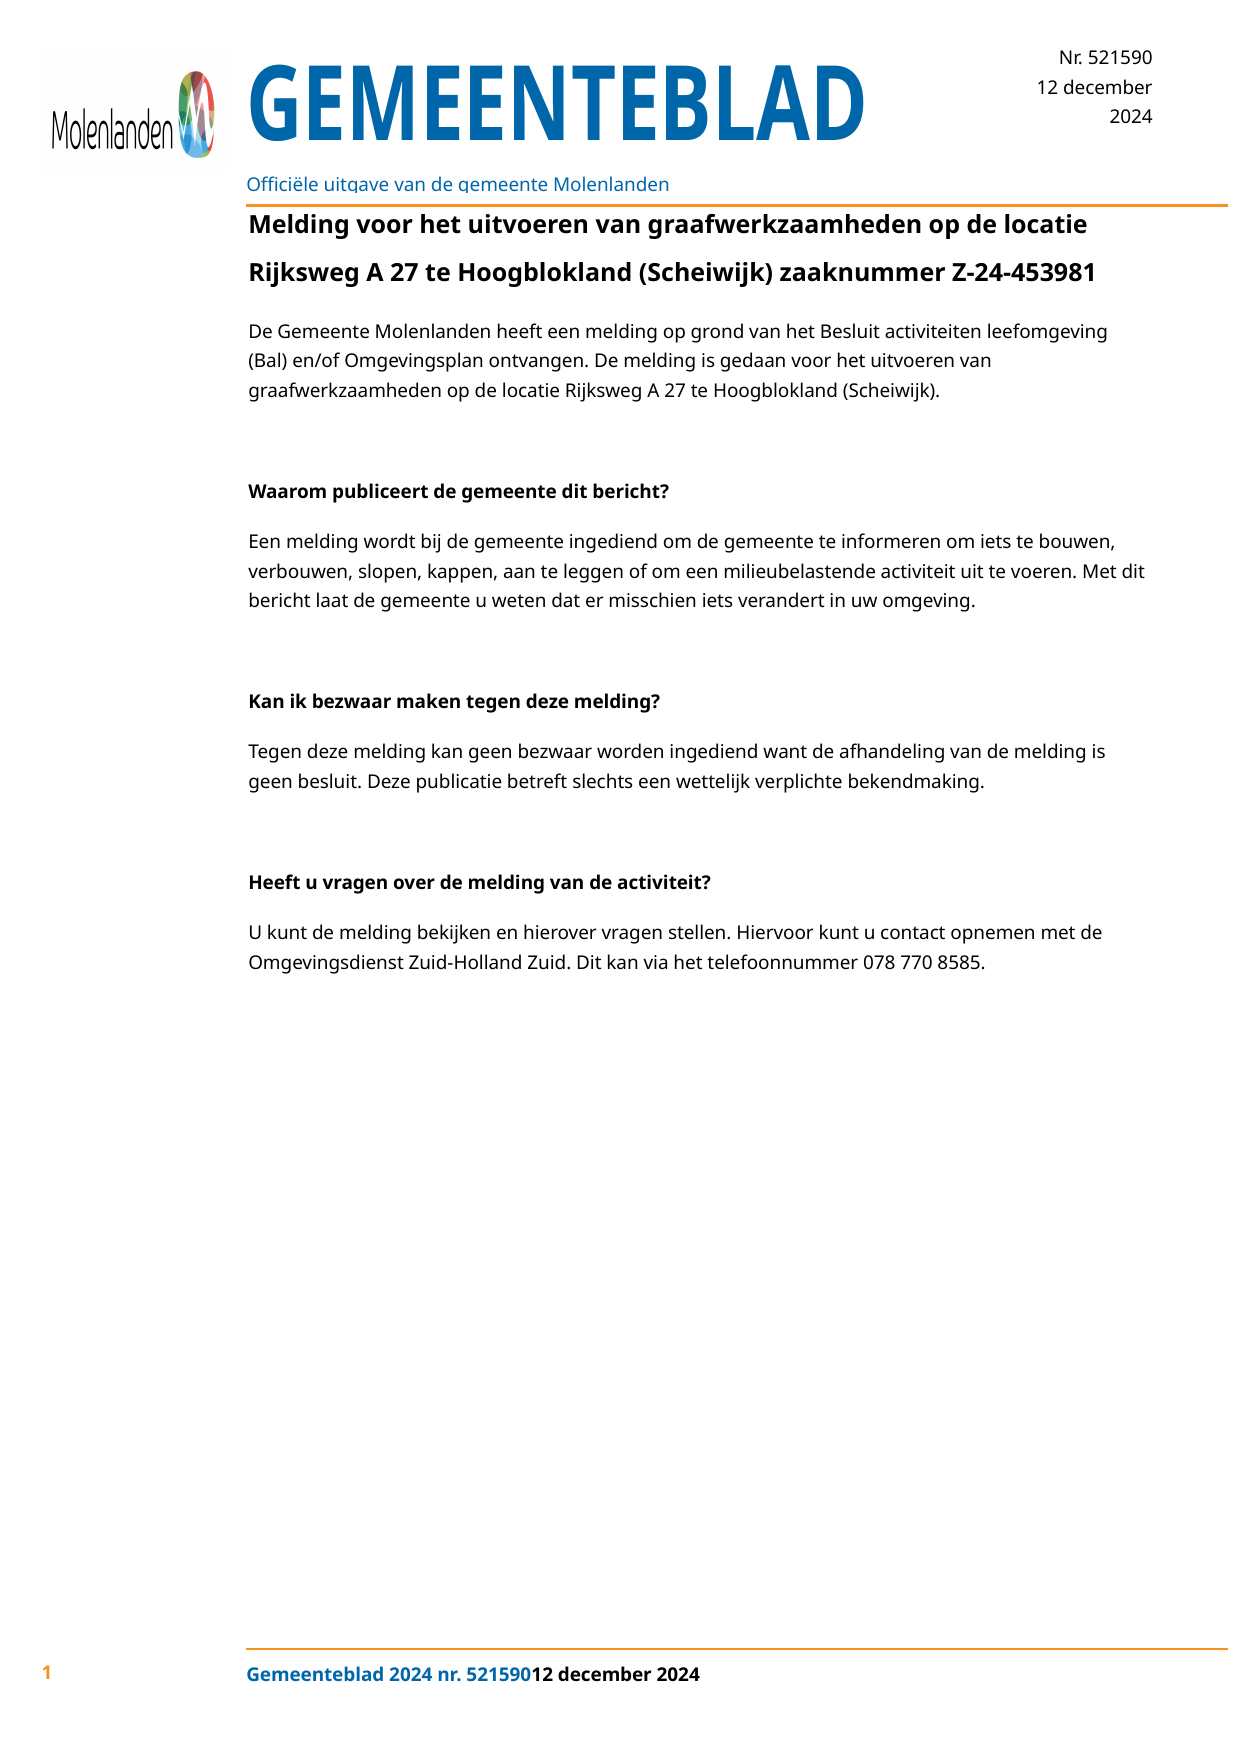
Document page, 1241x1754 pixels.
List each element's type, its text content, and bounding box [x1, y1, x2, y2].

text Waarom publiceert de gemeente dit bericht? [248, 478, 1152, 504]
text Melding voor het uitvoeren van graafwerkzaamheden op de locatie Rijksweg A 27 te Hoogblokland (Scheiwijk) zaaknummer Z-24-453981 [248, 207, 1152, 288]
text U kunt de melding bekijken en hierover vragen stellen. Hiervoor kunt u contact opnemen met de Omgevingsdienst Zuid-Holland Zuid. Dit kan via het telefoonnummer 078 770 8585. [248, 919, 1152, 975]
picture [41, 47, 231, 172]
text Een melding wordt bij de gemeente ingediend om de gemeente te informeren om iets te bouwen, verbouwen, slopen, kappen, aan te leggen of om een milieubelastende activiteit uit te voeren. Met dit bericht laat de gemeente u weten dat er misschien iets verandert in uw omgeving. [248, 528, 1152, 613]
text De Gemeente Molenlanden heeft een melding op grond van het Besluit activiteiten leefomgeving (Bal) en/of Omgevingsplan ontvangen. De melding is gedaan voor het uitvoeren van graafwerkzaamheden op de locatie Rijksweg A 27 te Hoogblokland (Scheiwijk). [248, 318, 1152, 403]
text Kan ik bezwaar maken tegen deze melding? [248, 688, 1152, 714]
text Tegen deze melding kan geen bezwaar worden ingediend want de afhandeling van de melding is geen besluit. Deze publicatie betreft slechts een wettelijk verplichte bekendmaking. [248, 739, 1152, 794]
text Heeft u vragen over de melding van de activiteit? [248, 869, 1152, 895]
